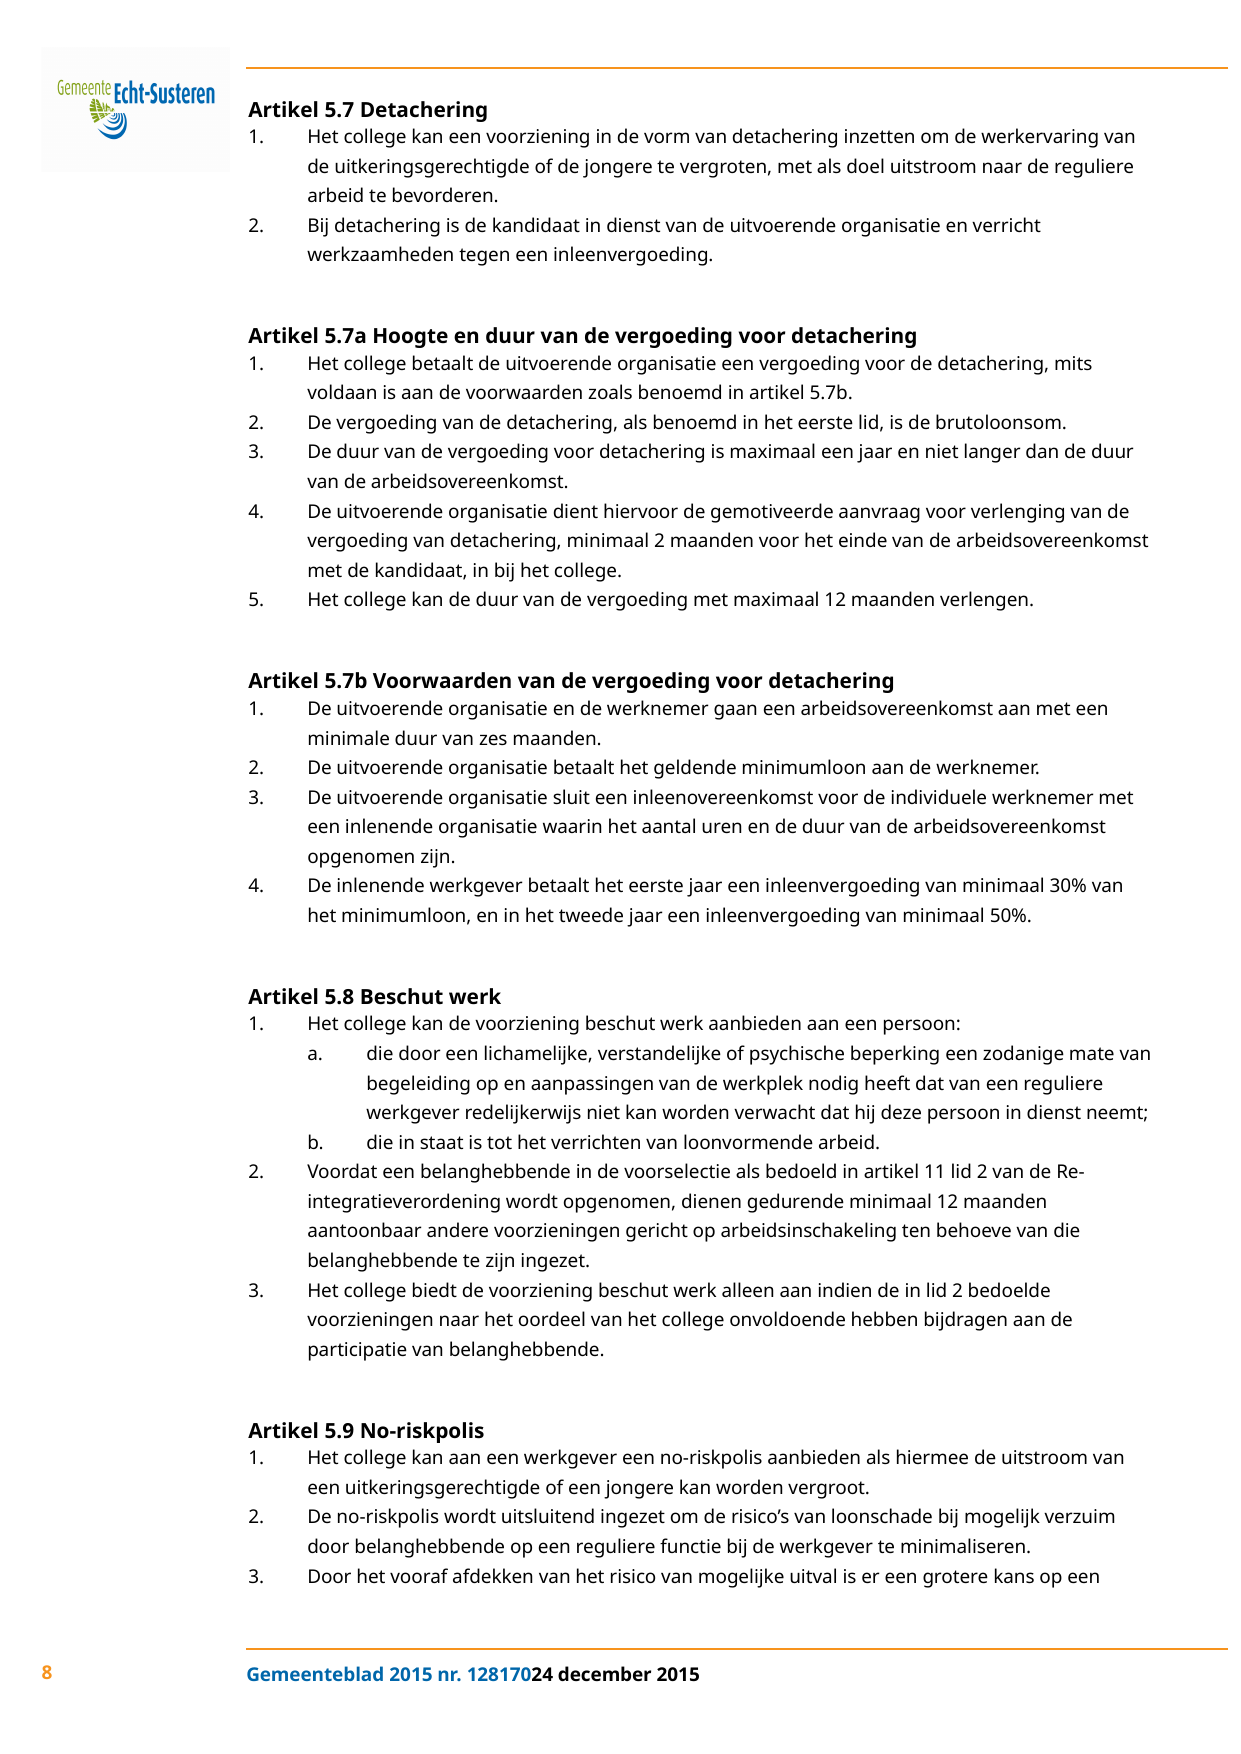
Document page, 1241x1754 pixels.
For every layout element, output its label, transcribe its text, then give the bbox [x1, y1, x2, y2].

list De uitvoerende organisatie sluit een inleenovereenkomst voor de individuele werknemer met een inlenende organisatie waarin het aantal uren en de duur van de arbeidsovereenkomst opgenomen zijn. [248, 784, 1152, 869]
text Artikel 5.7 Detachering [248, 95, 1152, 123]
text Artikel 5.9 No-riskpolis [248, 1416, 1152, 1444]
list De duur van de vergoeding voor detachering is maximaal een jaar en niet langer dan de duur van de arbeidsovereenkomst. [248, 439, 1152, 494]
list die door een lichamelijke, verstandelijke of psychische beperking een zodanige mate van begeleiding op en aanpassingen van de werkplek nodig heeft dat van een reguliere werkgever redelijkerwijs niet kan worden verwacht dat hij deze persoon in dienst neemt; [307, 1040, 1152, 1125]
list Voordat een belanghebbende in de voorselectie als bedoeld in artikel 11 lid 2 van de Re-integratieverordening wordt opgenomen, dienen gedurende minimaal 12 maanden aantoonbaar andere voorzieningen gericht op arbeidsinschakeling ten behoeve van die belanghebbende te zijn ingezet. [248, 1158, 1152, 1273]
list Het college kan de voorziening beschut werk aanbieden aan een persoon: [248, 1011, 1152, 1036]
list Het college kan de duur van de vergoeding met maximaal 12 maanden verlengen. [248, 587, 1152, 612]
text Artikel 5.7a Hoogte en duur van de vergoeding voor detachering [248, 322, 1152, 350]
list Bij detachering is de kandidaat in dienst van de uitvoerende organisatie en verricht werkzaamheden tegen een inleenvergoeding. [248, 212, 1152, 267]
list Het college biedt de voorziening beschut werk alleen aan indien de in lid 2 bedoelde voorzieningen naar het oordeel van het college onvoldoende hebben bijdragen aan de participatie van belanghebbende. [248, 1277, 1152, 1362]
list Het college betaalt de uitvoerende organisatie een vergoeding voor de detachering, mits voldaan is aan de voorwaarden zoals benoemd in artikel 5.7b. [248, 350, 1152, 405]
list De uitvoerende organisatie betaalt het geldende minimumloon aan de werknemer. [248, 754, 1152, 780]
text Artikel 5.8 Beschut werk [248, 982, 1152, 1011]
picture [41, 47, 231, 172]
list Door het vooraf afdekken van het risico van mogelijke uitval is er een grotere kans op een [248, 1563, 1152, 1588]
list Het college kan een voorziening in de vorm van detachering inzetten om de werkervaring van de uitkeringsgerechtigde of de jongere te vergroten, met als doel uitstroom naar de reguliere arbeid te bevorderen. [248, 123, 1152, 208]
list De no-riskpolis wordt uitsluitend ingezet om de risico’s van loonschade bij mogelijk verzuim door belanghebbende op een reguliere functie bij de werkgever te minimaliseren. [248, 1504, 1152, 1559]
list De uitvoerende organisatie dient hiervoor de gemotiveerde aanvraag voor verlenging van de vergoeding van detachering, minimaal 2 maanden voor het einde van de arbeidsovereenkomst met de kandidaat, in bij het college. [248, 498, 1152, 583]
list De uitvoerende organisatie en de werknemer gaan een arbeidsovereenkomst aan met een minimale duur van zes maanden. [248, 695, 1152, 750]
list die in staat is tot het verrichten van loonvormende arbeid. [307, 1129, 1152, 1155]
text Artikel 5.7b Voorwaarden van de vergoeding voor detachering [248, 667, 1152, 695]
list De vergoeding van de detachering, als benoemd in het eerste lid, is de brutoloonsom. [248, 409, 1152, 435]
list Het college kan aan een werkgever een no-riskpolis aanbieden als hiermee de uitstroom van een uitkeringsgerechtigde of een jongere kan worden vergroot. [248, 1444, 1152, 1500]
list De inlenende werkgever betaalt het eerste jaar een inleenvergoeding van minimaal 30% van het minimumloon, en in het tweede jaar een inleenvergoeding van minimaal 50%. [248, 873, 1152, 928]
